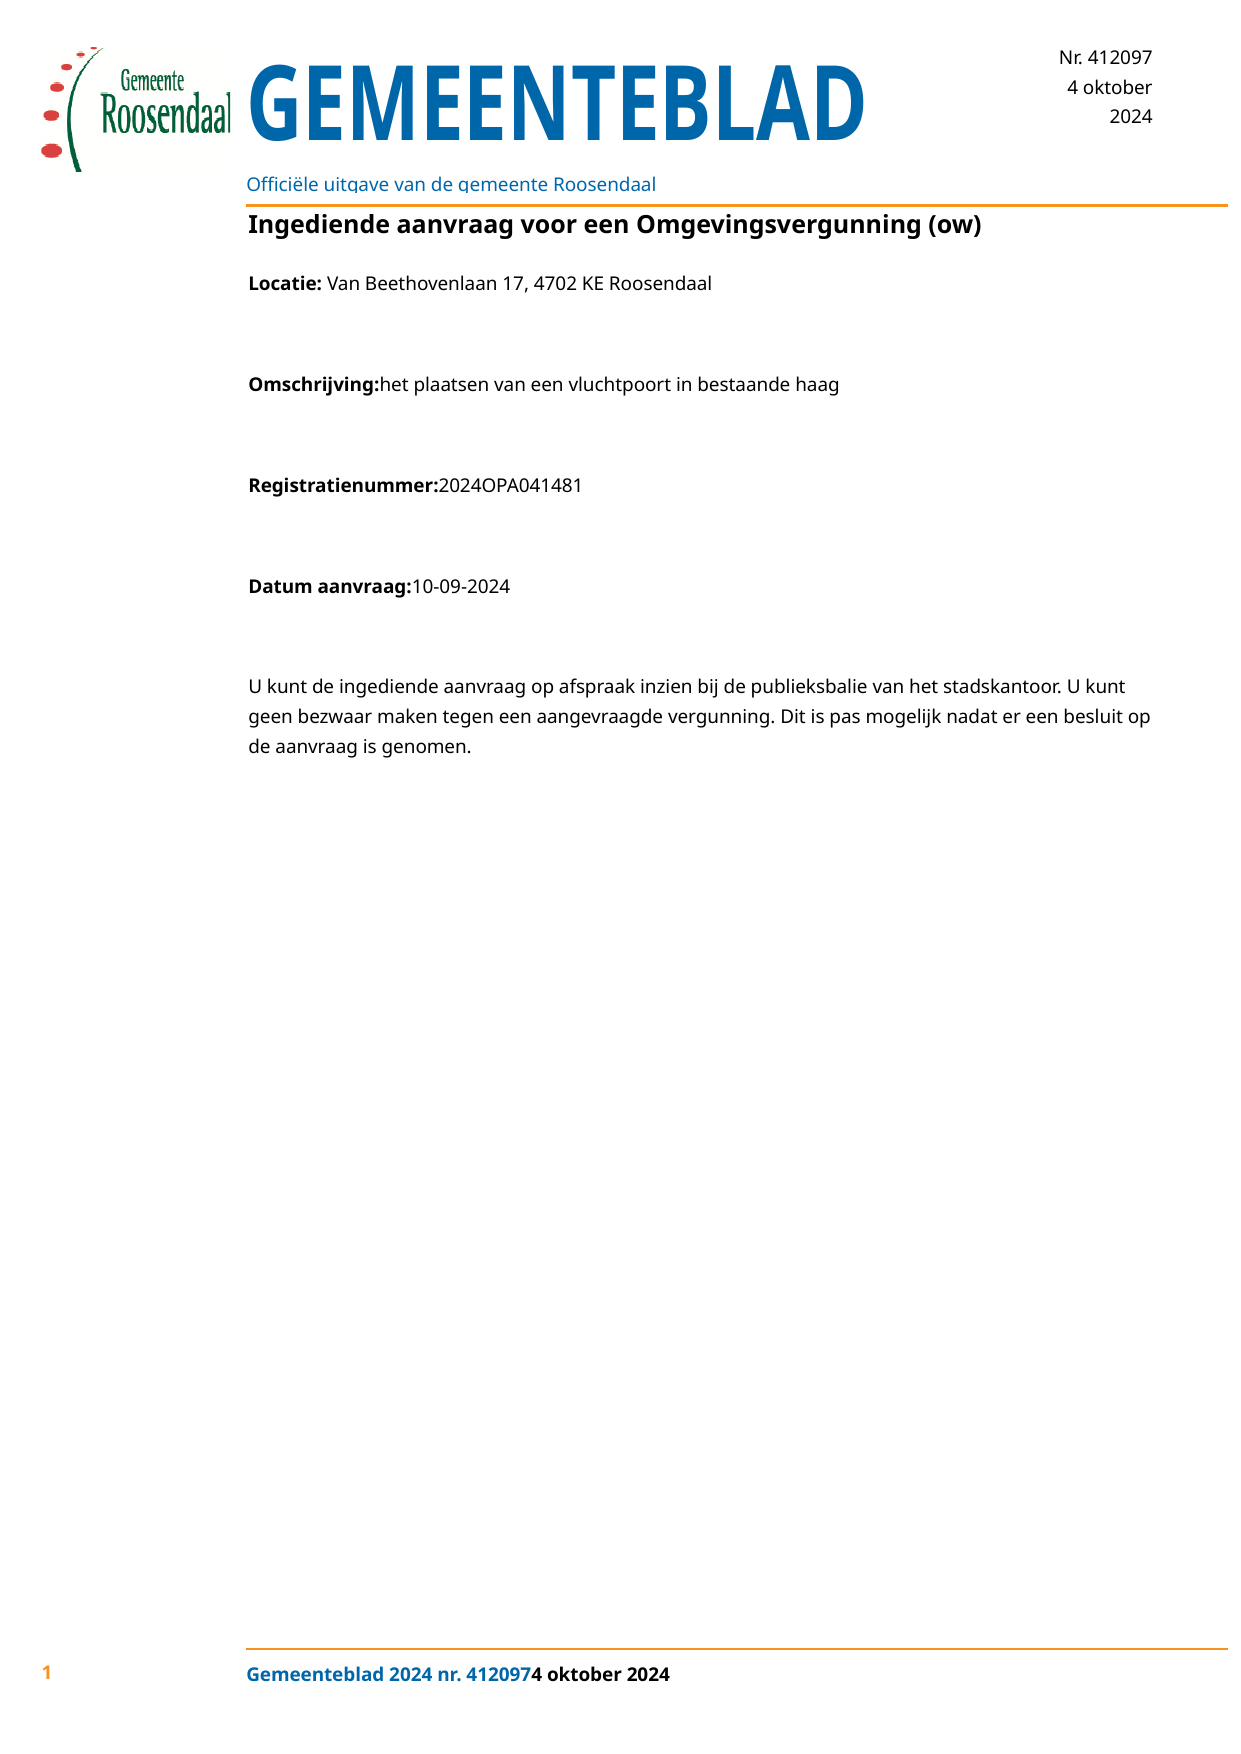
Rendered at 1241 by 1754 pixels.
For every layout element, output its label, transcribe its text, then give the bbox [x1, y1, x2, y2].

text Ingediende aanvraag voor een Omgevingsvergunning (ow) [248, 207, 1152, 241]
text Datum aanvraag:10-09-2024 [248, 573, 1152, 598]
text Locatie: Van Beethovenlaan 17, 4702 KE Roosendaal [248, 270, 1152, 296]
text U kunt de ingediende aanvraag op afspraak inzien bij de publieksbalie van het stadskantoor. U kunt geen bezwaar maken tegen een aangevraagde vergunning. Dit is pas mogelijk nadat er een besluit op de aanvraag is genomen. [248, 674, 1152, 758]
picture [41, 47, 231, 172]
text Registratienummer:2024OPA041481 [248, 472, 1152, 498]
text Omschrijving:het plaatsen van een vluchtpoort in bestaande haag [248, 371, 1152, 397]
